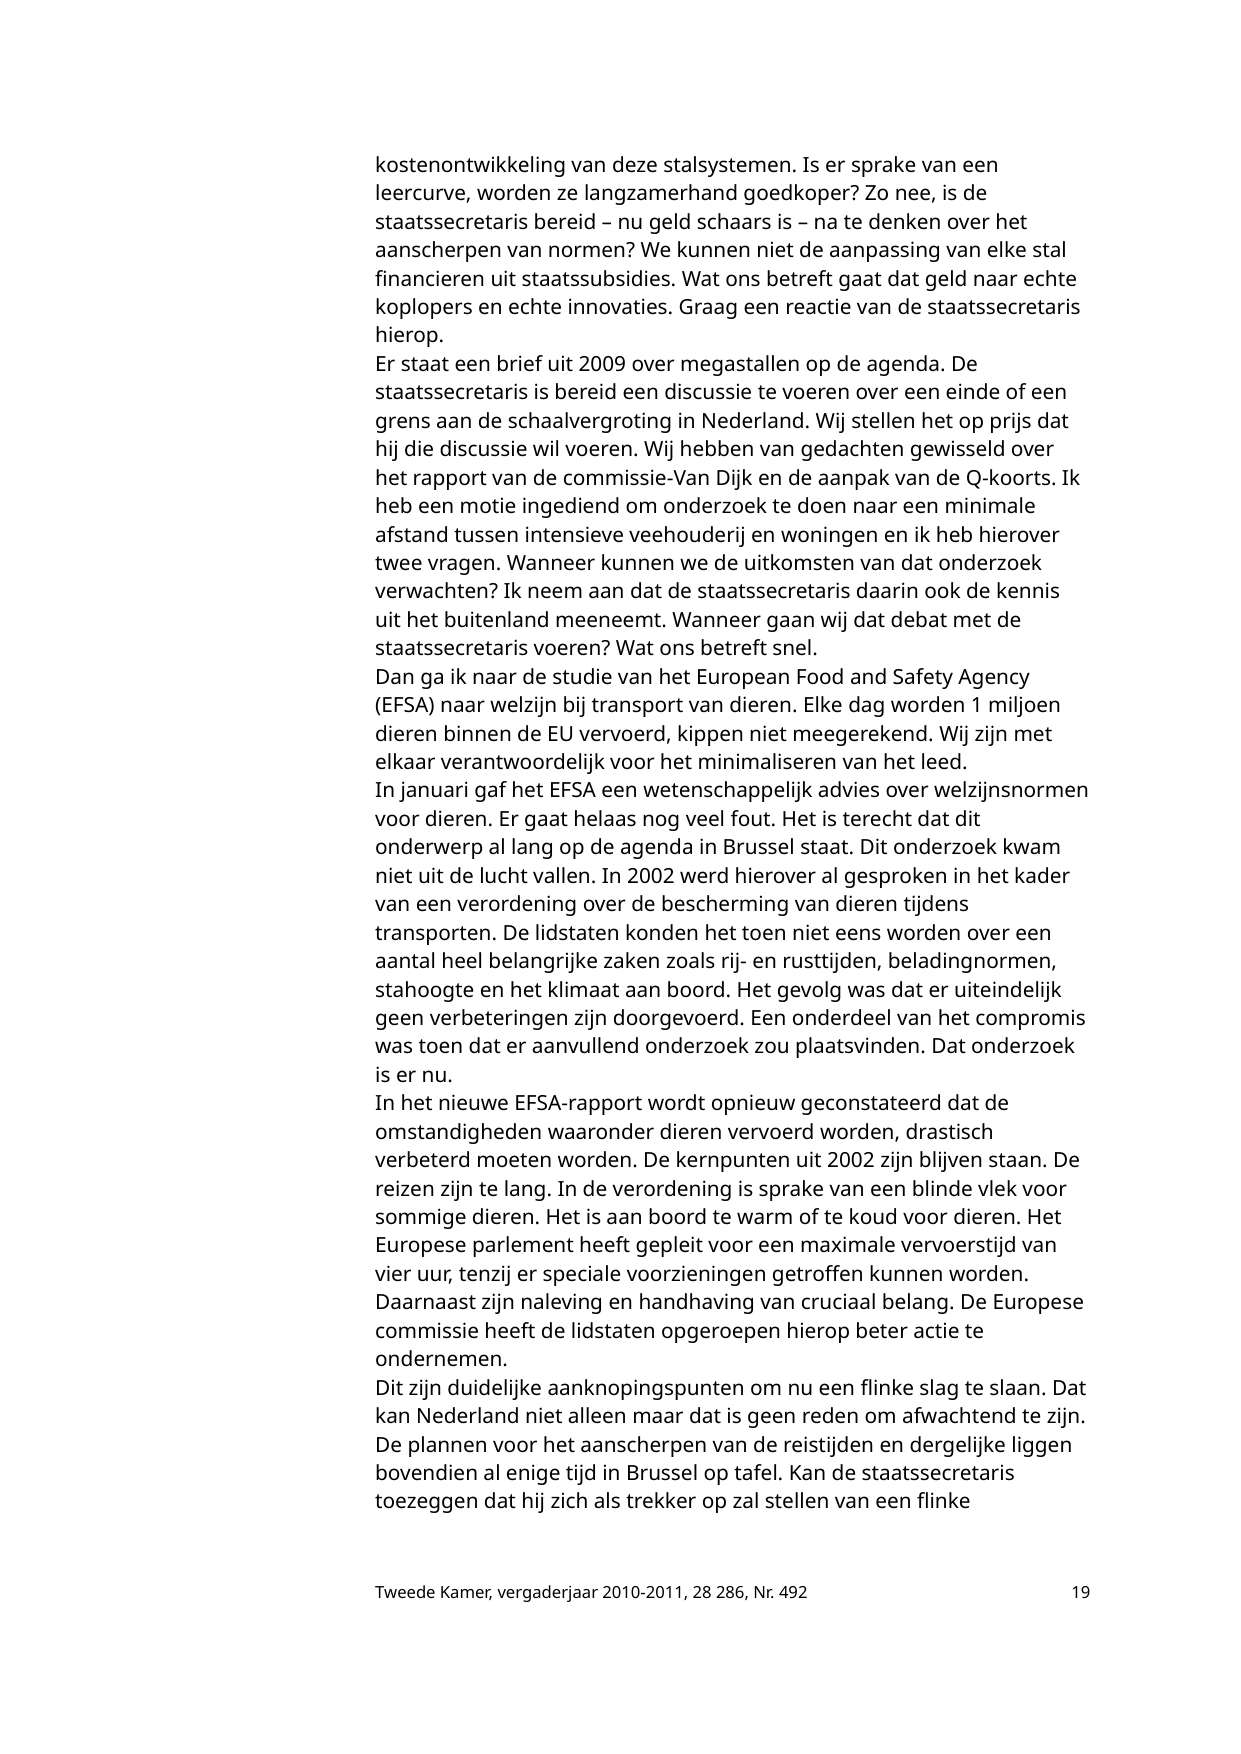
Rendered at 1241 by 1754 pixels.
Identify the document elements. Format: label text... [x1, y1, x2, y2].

text In januari gaf het EFSA een wetenschappelijk advies over welzijnsnormen voor dieren. Er gaat helaas nog veel fout. Het is terecht dat dit onderwerp al lang op de agenda in Brussel staat. Dit onderzoek kwam niet uit de lucht vallen. In 2002 werd hierover al gesproken in het kader van een verordening over de bescherming van dieren tijdens transporten. De lidstaten konden het toen niet eens worden over een aantal heel belangrijke zaken zoals rij- en rusttijden, beladingnormen, stahoogte en het klimaat aan boord. Het gevolg was dat er uiteindelijk geen verbeteringen zijn doorgevoerd. Een onderdeel van het compromis was toen dat er aanvullend onderzoek zou plaatsvinden. Dat onderzoek is er nu. [375, 776, 1090, 1088]
text Dit zijn duidelijke aanknopingspunten om nu een flinke slag te slaan. Dat kan Nederland niet alleen maar dat is geen reden om afwachtend te zijn. De plannen voor het aanscherpen van de reistijden en dergelijke liggen bovendien al enige tijd in Brussel op tafel. Kan de staatssecretaris toezeggen dat hij zich als trekker op zal stellen van een flinke [375, 1373, 1090, 1515]
text Er staat een brief uit 2009 over megastallen op de agenda. De staatssecretaris is bereid een discussie te voeren over een einde of een grens aan de schaalvergroting in Nederland. Wij stellen het op prijs dat hij die discussie wil voeren. Wij hebben van gedachten gewisseld over het rapport van de commissie-Van Dijk en de aanpak van de Q-koorts. Ik heb een motie ingediend om onderzoek te doen naar een minimale afstand tussen intensieve veehouderij en woningen en ik heb hierover twee vragen. Wanneer kunnen we de uitkomsten van dat onderzoek verwachten? Ik neem aan dat de staatssecretaris daarin ook de kennis uit het buitenland meeneemt. Wanneer gaan wij dat debat met de staatssecretaris voeren? Wat ons betreft snel. [375, 349, 1090, 662]
text kostenontwikkeling van deze stalsystemen. Is er sprake van een leercurve, worden ze langzamerhand goedkoper? Zo nee, is de staatssecretaris bereid – nu geld schaars is – na te denken over het aanscherpen van normen? We kunnen niet de aanpassing van elke stal financieren uit staatssubsidies. Wat ons betreft gaat dat geld naar echte koplopers en echte innovaties. Graag een reactie van de staatssecretaris hierop. [375, 150, 1090, 349]
text In het nieuwe EFSA-rapport wordt opnieuw geconstateerd dat de omstandigheden waaronder dieren vervoerd worden, drastisch verbeterd moeten worden. De kernpunten uit 2002 zijn blijven staan. De reizen zijn te lang. In de verordening is sprake van een blinde vlek voor sommige dieren. Het is aan boord te warm of te koud voor dieren. Het Europese parlement heeft gepleit voor een maximale vervoerstijd van vier uur, tenzij er speciale voorzieningen getroffen kunnen worden. Daarnaast zijn naleving en handhaving van cruciaal belang. De Europese commissie heeft de lidstaten opgeroepen hierop beter actie te ondernemen. [375, 1088, 1090, 1373]
text Dan ga ik naar de studie van het European Food and Safety Agency (EFSA) naar welzijn bij transport van dieren. Elke dag worden 1 miljoen dieren binnen de EU vervoerd, kippen niet meegerekend. Wij zijn met elkaar verantwoordelijk voor het minimaliseren van het leed. [375, 662, 1090, 776]
